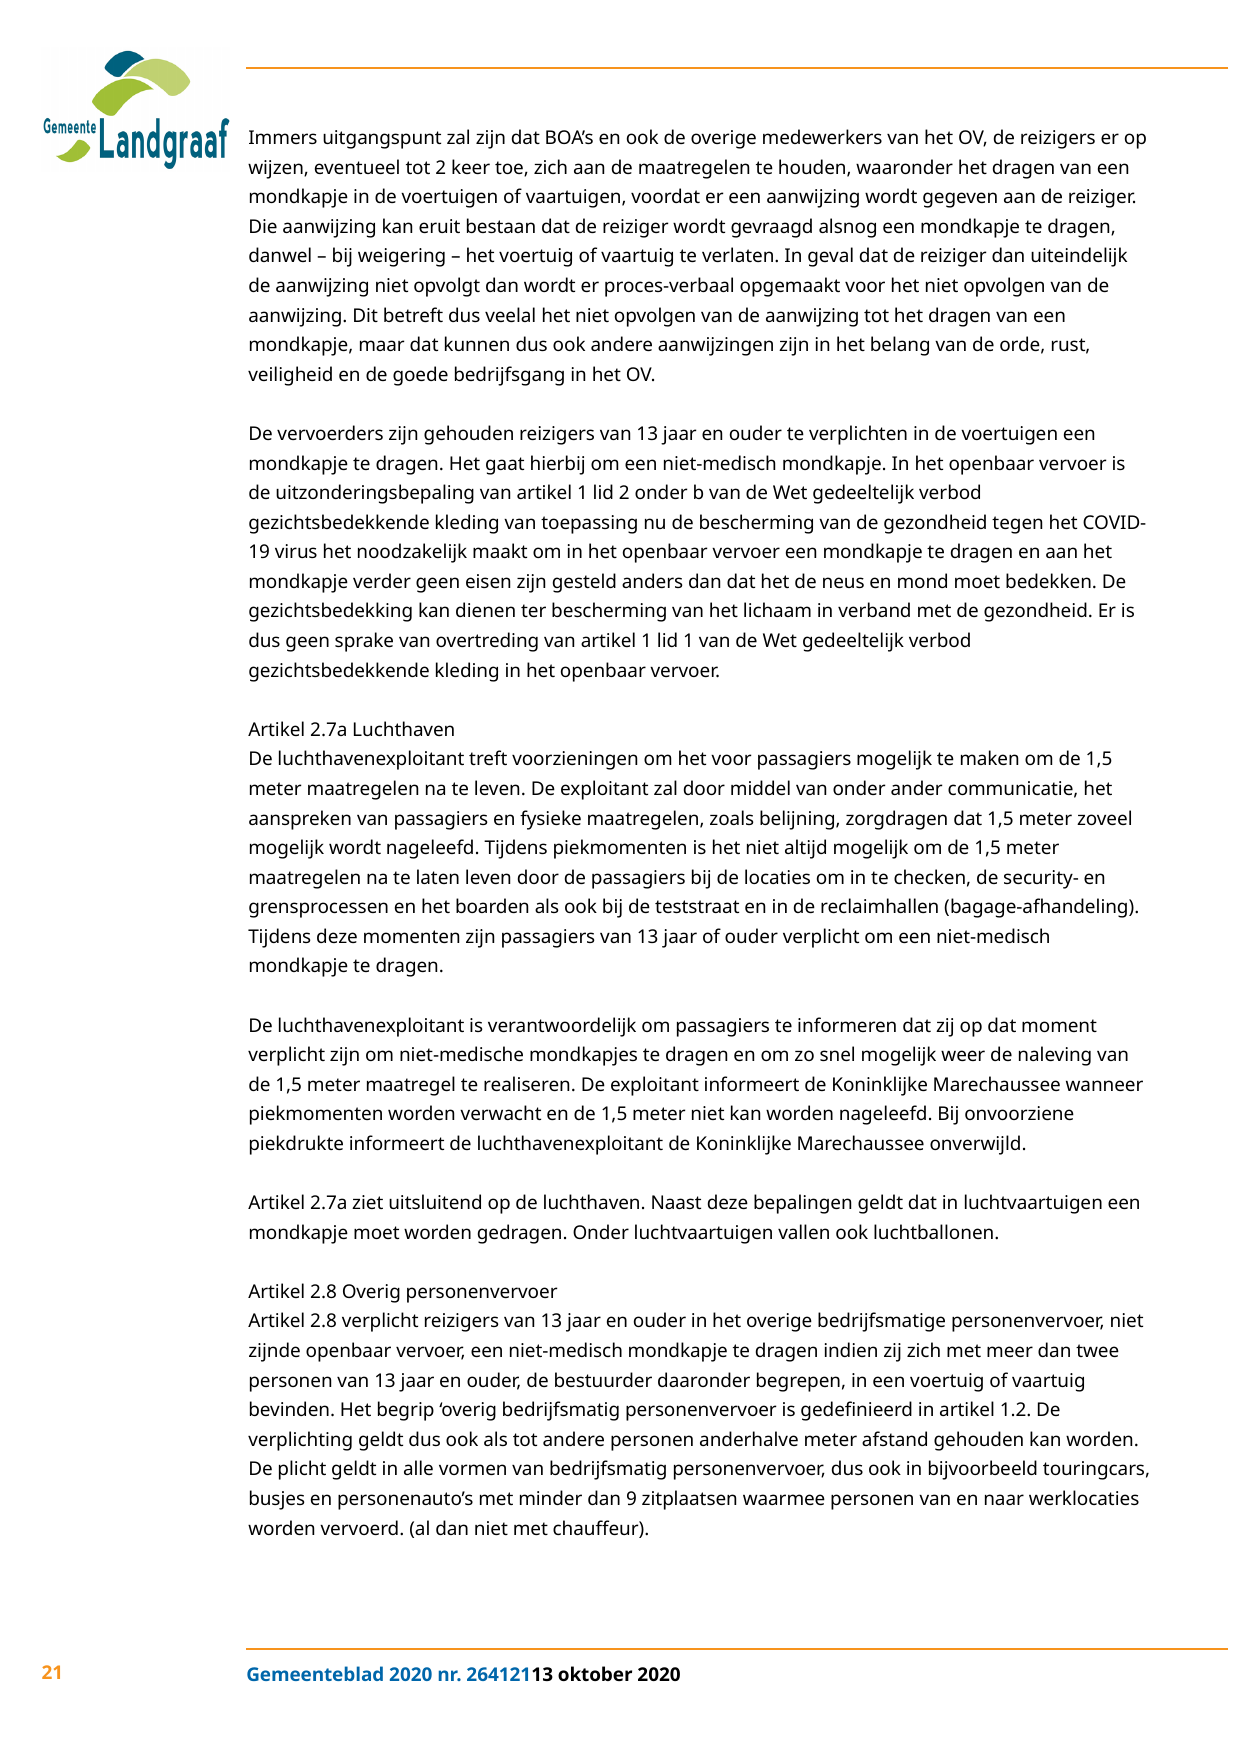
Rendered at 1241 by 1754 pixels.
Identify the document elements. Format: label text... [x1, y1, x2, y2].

text De luchthavenexploitant treft voorzieningen om het voor passagiers mogelijk te maken om de 1,5 meter maatregelen na te leven. De exploitant zal door middel van onder ander communicatie, het aanspreken van passagiers en fysieke maatregelen, zoals belijning, zorgdragen dat 1,5 meter zoveel mogelijk wordt nageleefd. Tijdens piekmomenten is het niet altijd mogelijk om de 1,5 meter maatregelen na te laten leven door de passagiers bij de locaties om in te checken, de security- en grensprocessen en het boarden als ook bij de teststraat en in de reclaimhallen (bagage-afhandeling). Tijdens deze momenten zijn passagiers van 13 jaar of ouder verplicht om een niet-medisch mondkapje te dragen. [248, 746, 1152, 978]
text Artikel 2.8 Overig personenvervoer [248, 1278, 1152, 1304]
picture [41, 47, 231, 172]
text De luchthavenexploitant is verantwoordelijk om passagiers te informeren dat zij op dat moment verplicht zijn om niet-medische mondkapjes te dragen en om zo snel mogelijk weer de naleving van de 1,5 meter maatregel te realiseren. De exploitant informeert de Koninklijke Marechaussee wanneer piekmomenten worden verwacht en de 1,5 meter niet kan worden nageleefd. Bij onvoorziene piekdrukte informeert de luchthavenexploitant de Koninklijke Marechaussee onverwijld. [248, 1012, 1152, 1156]
text Artikel 2.8 verplicht reizigers van 13 jaar en ouder in het overige bedrijfsmatige personenvervoer, niet zijnde openbaar vervoer, een niet-medisch mondkapje te dragen indien zij zich met meer dan twee personen van 13 jaar en ouder, de bestuurder daaronder begrepen, in een voertuig of vaartuig bevinden. Het begrip ‘overig bedrijfsmatig personenvervoer is gedefinieerd in artikel 1.2. De verplichting geldt dus ook als tot andere personen anderhalve meter afstand gehouden kan worden. De plicht geldt in alle vormen van bedrijfsmatig personenvervoer, dus ook in bijvoorbeeld touringcars, busjes en personenauto’s met minder dan 9 zitplaatsen waarmee personen van en naar werklocaties worden vervoerd. (al dan niet met chauffeur). [248, 1308, 1152, 1541]
text Artikel 2.7a ziet uitsluitend op de luchthaven. Naast deze bepalingen geldt dat in luchtvaartuigen een mondkapje moet worden gedragen. Onder luchtvaartuigen vallen ook luchtballonen. [248, 1189, 1152, 1245]
text Artikel 2.7a Luchthaven [248, 716, 1152, 742]
text De vervoerders zijn gehouden reizigers van 13 jaar en ouder te verplichten in de voertuigen een mondkapje te dragen. Het gaat hierbij om een niet-medisch mondkapje. In het openbaar vervoer is de uitzonderingsbepaling van artikel 1 lid 2 onder b van de Wet gedeeltelijk verbod gezichtsbedekkende kleding van toepassing nu de bescherming van de gezondheid tegen het COVID-19 virus het noodzakelijk maakt om in het openbaar vervoer een mondkapje te dragen en aan het mondkapje verder geen eisen zijn gesteld anders dan dat het de neus en mond moet bedekken. De gezichtsbedekking kan dienen ter bescherming van het lichaam in verband met de gezondheid. Er is dus geen sprake van overtreding van artikel 1 lid 1 van de Wet gedeeltelijk verbod gezichtsbedekkende kleding in het openbaar vervoer. [248, 420, 1152, 683]
text Immers uitgangspunt zal zijn dat BOA’s en ook de overige medewerkers van het OV, de reizigers er op wijzen, eventueel tot 2 keer toe, zich aan de maatregelen te houden, waaronder het dragen van een mondkapje in de voertuigen of vaartuigen, voordat er een aanwijzing wordt gegeven aan de reiziger. Die aanwijzing kan eruit bestaan dat de reiziger wordt gevraagd alsnog een mondkapje te dragen, danwel – bij weigering – het voertuig of vaartuig te verlaten. In geval dat de reiziger dan uiteindelijk de aanwijzing niet opvolgt dan wordt er proces-verbaal opgemaakt voor het niet opvolgen van de aanwijzing. Dit betreft dus veelal het niet opvolgen van de aanwijzing tot het dragen van een mondkapje, maar dat kunnen dus ook andere aanwijzingen zijn in het belang van de orde, rust, veiligheid en de goede bedrijfsgang in het OV. [248, 124, 1152, 387]
